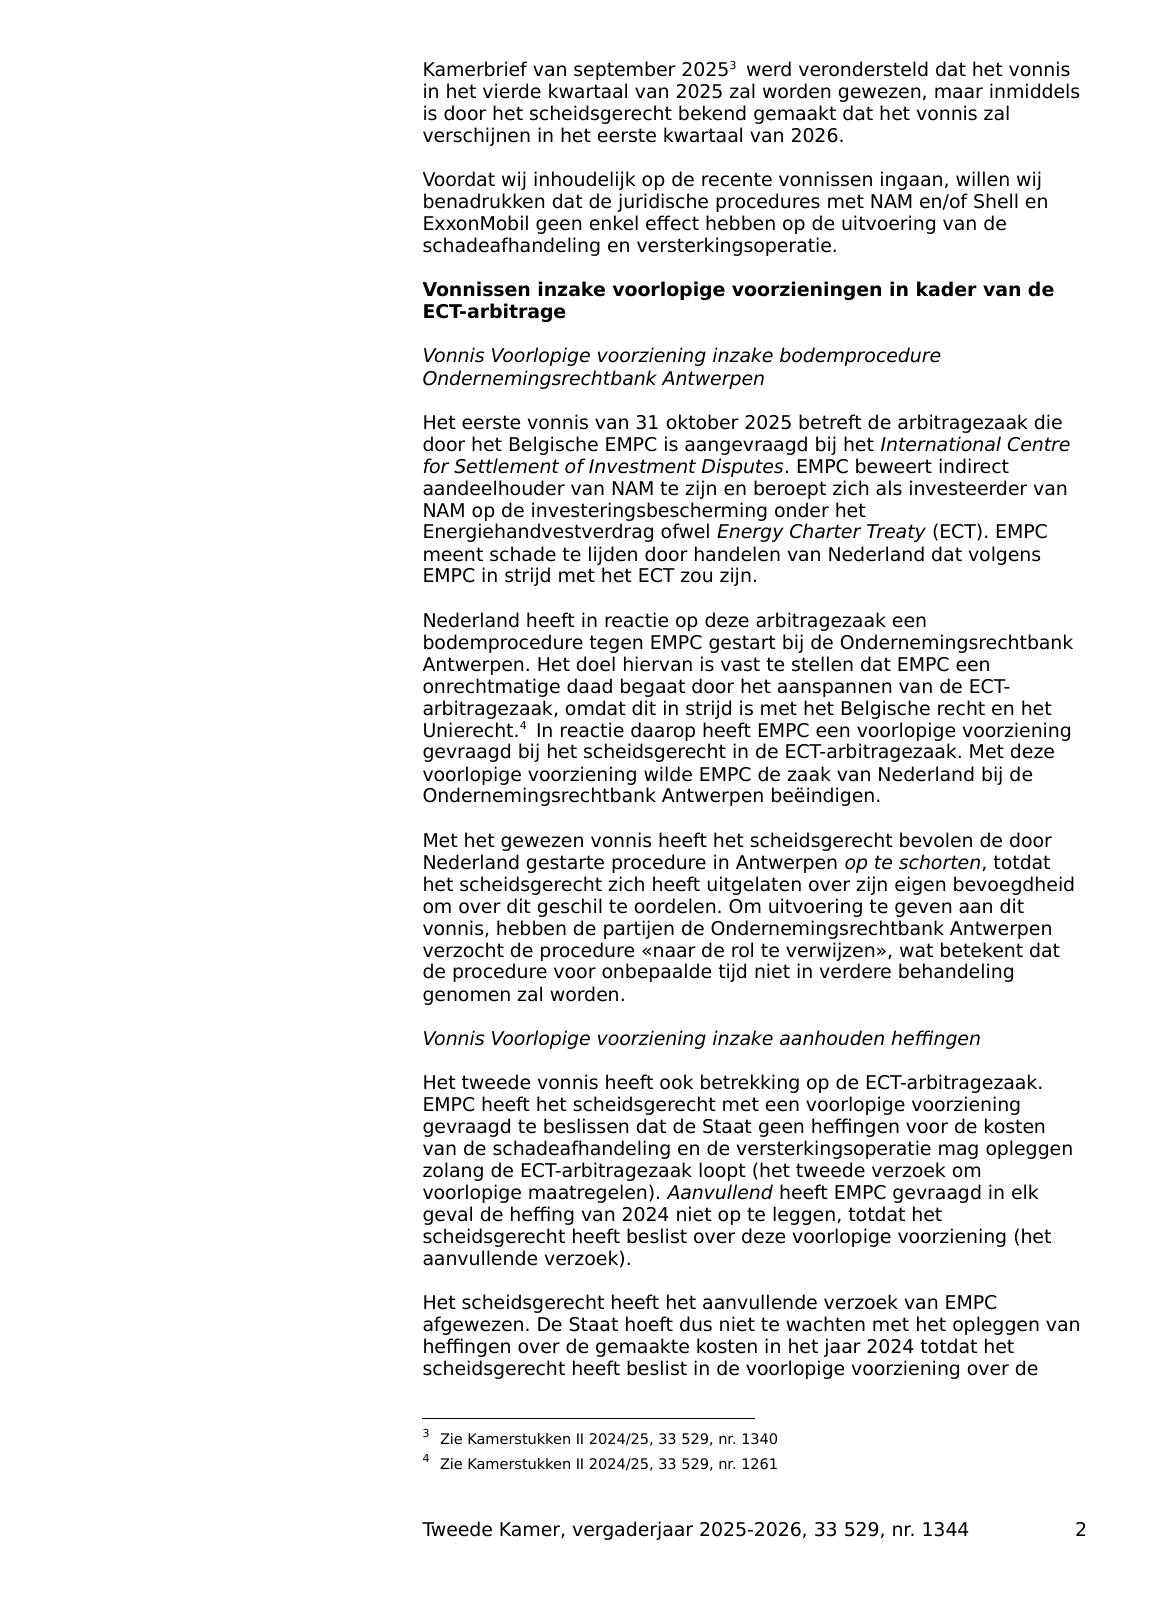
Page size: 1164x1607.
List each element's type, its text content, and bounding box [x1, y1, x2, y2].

text Zie Kamerstukken II 2024/25, 33 529, nr. 1261 [422, 1452, 1087, 1474]
text Voordat wij inhoudelijk op de recente vonnissen ingaan, willen wij benadrukken dat de juridische procedures met NAM en/of Shell en ExxonMobil geen enkel effect hebben op de uitvoering van de schadeafhandeling en versterkingsoperatie. [422, 169, 1087, 257]
text Zie Kamerstukken II 2024/25, 33 529, nr. 1340 [422, 1427, 1087, 1449]
text Het tweede vonnis heeft ook betrekking op de ECT-arbitragezaak. EMPC heeft het scheidsgerecht met een voorlopige voorziening gevraagd te beslissen dat de Staat geen heffingen voor de kosten van de schadeafhandeling en de versterkingsoperatie mag opleggen zolang de ECT-arbitragezaak loopt (het tweede verzoek om voorlopige maatregelen). Aanvullend heeft EMPC gevraagd in elk geval de heffing van 2024 niet op te leggen, totdat het scheidsgerecht heeft beslist over deze voorlopige voorziening (het aanvullende verzoek). [422, 1072, 1087, 1269]
text Het eerste vonnis van 31 oktober 2025 betreft de arbitragezaak die door het Belgische EMPC is aangevraagd bij het International Centre for Settlement of Investment Disputes. EMPC beweert indirect aandeelhouder van NAM te zijn en beroept zich als investeerder van NAM op de investeringsbescherming onder het Energiehandvestverdrag ofwel Energy Charter Treaty (ECT). EMPC meent schade te lijden door handelen van Nederland dat volgens EMPC in strijd met het ECT zou zijn. [422, 412, 1087, 587]
subtitle Vonnis Voorlopige voorziening inzake bodemprocedure Ondernemingsrechtbank Antwerpen [422, 345, 1087, 389]
subtitle Vonnissen inzake voorlopige voorzieningen in kader van de ECT-arbitrage [422, 279, 1087, 323]
text Met het gewezen vonnis heeft het scheidsgerecht bevolen de door Nederland gestarte procedure in Antwerpen op te schorten, totdat het scheidsgerecht zich heeft uitgelaten over zijn eigen bevoegdheid om over dit geschil te oordelen. Om uitvoering te geven aan dit vonnis, hebben de partijen de Ondernemingsrechtbank Antwerpen verzocht de procedure «naar de rol te verwijzen», wat betekent dat de procedure voor onbepaalde tijd niet in verdere behandeling genomen zal worden. [422, 829, 1087, 1005]
text Het scheidsgerecht heeft het aanvullende verzoek van EMPC afgewezen. De Staat hoeft dus niet te wachten met het opleggen van heffingen over de gemaakte kosten in het jaar 2024 totdat het scheidsgerecht heeft beslist in de voorlopige voorziening over de [422, 1292, 1087, 1380]
text Kamerbrief van september 2025 werd verondersteld dat het vonnis in het vierde kwartaal van 2025 zal worden gewezen, maar inmiddels is door het scheidsgerecht bekend gemaakt dat het vonnis zal verschijnen in het eerste kwartaal van 2026. [422, 59, 1087, 147]
subtitle Vonnis Voorlopige voorziening inzake aanhouden heffingen [422, 1028, 1087, 1049]
text Nederland heeft in reactie op deze arbitragezaak een bodemprocedure tegen EMPC gestart bij de Ondernemingsrechtbank Antwerpen. Het doel hiervan is vast te stellen dat EMPC een onrechtmatige daad begaat door het aanspannen van de ECT-arbitragezaak, omdat dit in strijd is met het Belgische recht en het Unierecht. In reactie daarop heeft EMPC een voorlopige voorziening gevraagd bij het scheidsgerecht in de ECT-arbitragezaak. Met deze voorlopige voorziening wilde EMPC de zaak van Nederland bij de Ondernemingsrechtbank Antwerpen beëindigen. [422, 609, 1087, 807]
